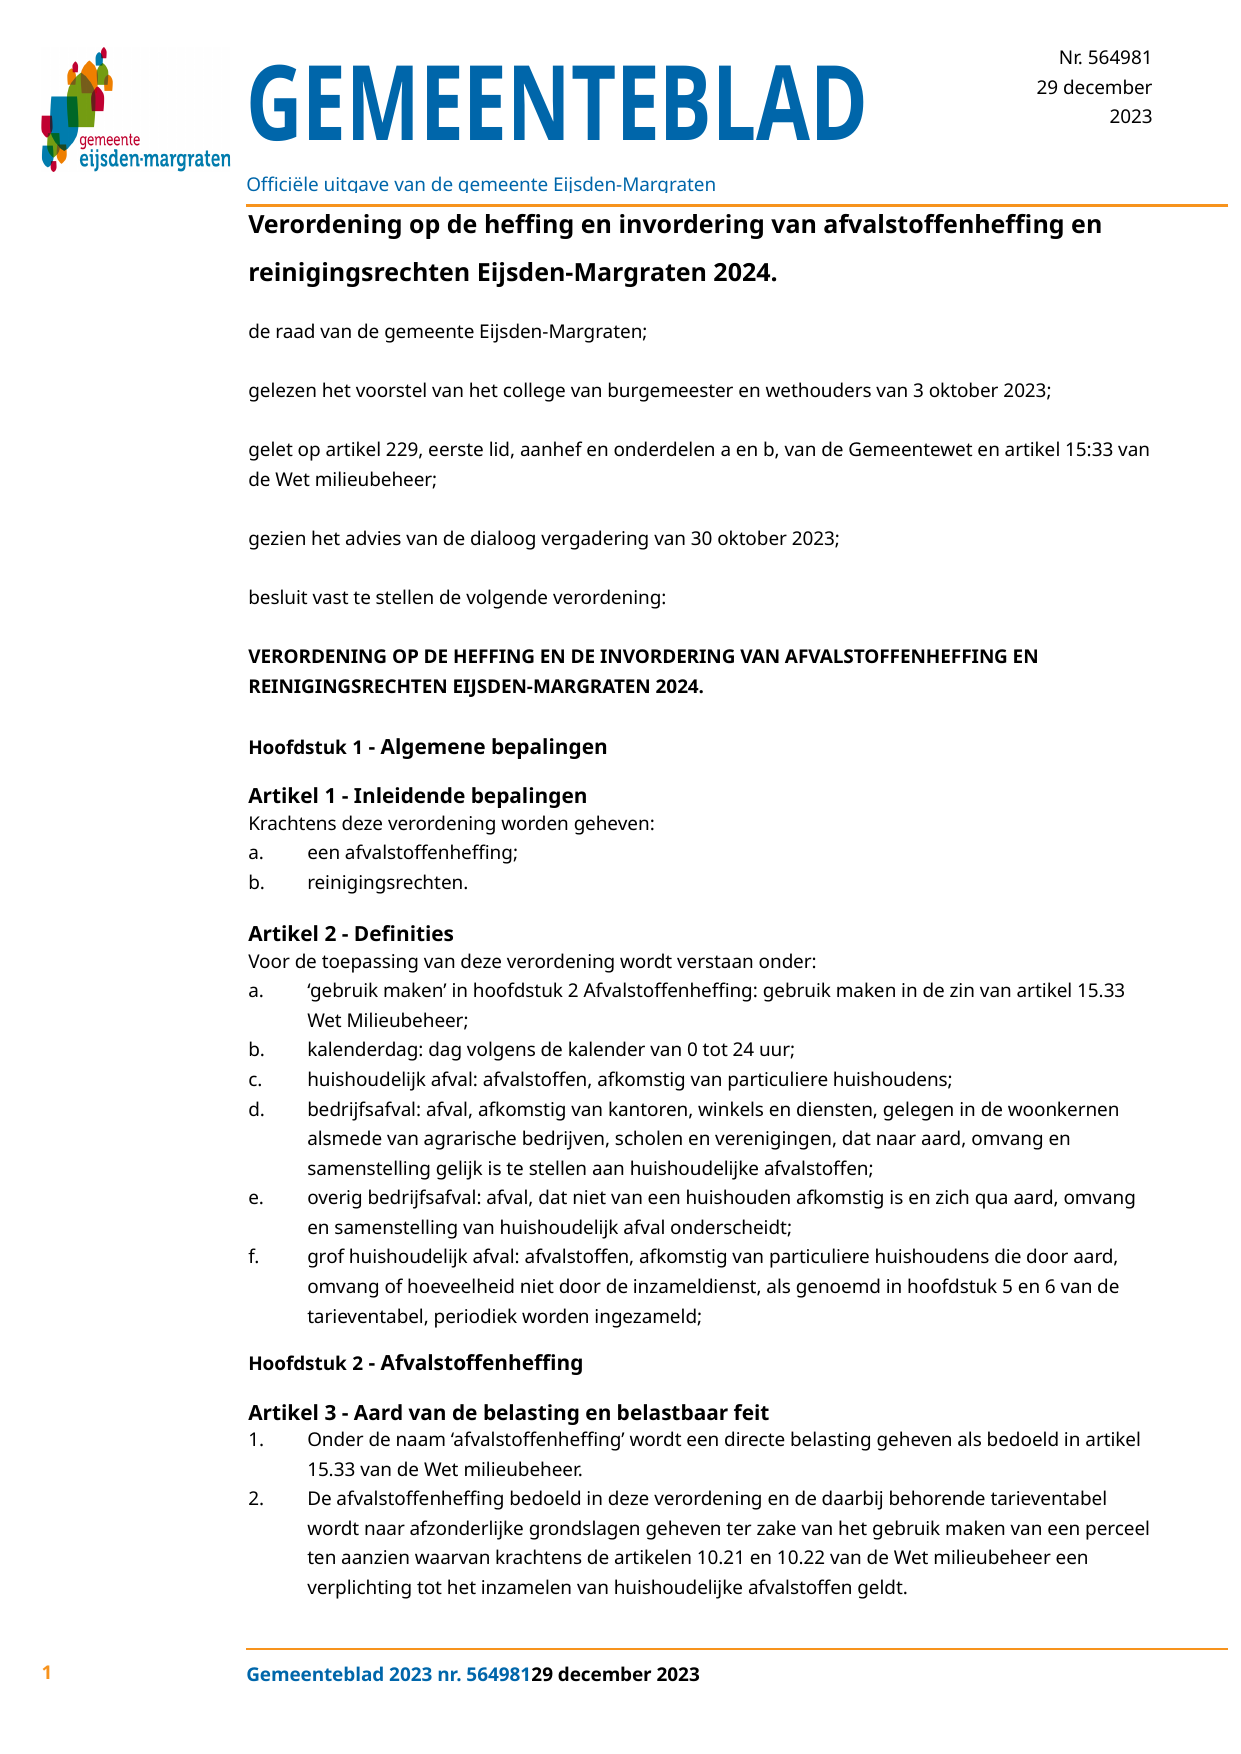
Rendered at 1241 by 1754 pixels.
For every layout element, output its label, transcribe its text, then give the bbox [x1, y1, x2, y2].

list ‘gebruik maken’ in hoofdstuk 2 Afvalstoffenheffing: gebruik maken in de zin van artikel 15.33 Wet Milieubeheer; [248, 977, 1152, 1033]
text Artikel 2 - Definities [248, 919, 1152, 948]
picture [41, 47, 231, 172]
text gelezen het voorstel van het college van burgemeester en wethouders van 3 oktober 2023; [248, 377, 1152, 403]
text Hoofdstuk 1 - Algemene bepalingen [248, 732, 1152, 761]
text gelet op artikel 229, eerste lid, aanhef en onderdelen a en b, van de Gemeentewet en artikel 15:33 van de Wet milieubeheer; [248, 436, 1152, 492]
list Onder de naam ‘afvalstoffenheffing’ wordt een directe belasting geheven als bedoeld in artikel 15.33 van de Wet milieubeheer. [248, 1426, 1152, 1481]
list een afvalstoffenheffing; [248, 839, 1152, 865]
list overig bedrijfsafval: afval, dat niet van een huishouden afkomstig is en zich qua aard, omvang en samenstelling van huishoudelijk afval onderscheidt; [248, 1184, 1152, 1240]
list grof huishoudelijk afval: afvalstoffen, afkomstig van particuliere huishoudens die door aard, omvang of hoeveelheid niet door de inzameldienst, als genoemd in hoofdstuk 5 en 6 van de tarieventabel, periodiek worden ingezameld; [248, 1244, 1152, 1328]
text Krachtens deze verordening worden geheven: [248, 810, 1152, 836]
list De afvalstoffenheffing bedoeld in deze verordening en de daarbij behorende tarieventabel wordt naar afzonderlijke grondslagen geheven ter zake van het gebruik maken van een perceel ten aanzien waarvan krachtens de artikelen 10.21 en 10.22 van de Wet milieubeheer een verplichting tot het inzamelen van huishoudelijke afvalstoffen geldt. [248, 1485, 1152, 1600]
text Artikel 3 - Aard van de belasting en belastbaar feit [248, 1398, 1152, 1426]
text Voor de toepassing van deze verordening wordt verstaan onder: [248, 948, 1152, 973]
list reinigingsrechten. [248, 869, 1152, 895]
text VERORDENING OP DE HEFFING EN DE INVORDERING VAN AFVALSTOFFENHEFFING EN REINIGINGSRECHTEN EIJSDEN-MARGRATEN 2024. [248, 643, 1152, 699]
list bedrijfsafval: afval, afkomstig van kantoren, winkels en diensten, gelegen in de woonkernen alsmede van agrarische bedrijven, scholen en verenigingen, dat naar aard, omvang en samenstelling gelijk is te stellen aan huishoudelijke afvalstoffen; [248, 1096, 1152, 1181]
list huishoudelijk afval: afvalstoffen, afkomstig van particuliere huishoudens; [248, 1066, 1152, 1092]
text de raad van de gemeente Eijsden-Margraten; [248, 318, 1152, 344]
text besluit vast te stellen de volgende verordening: [248, 584, 1152, 610]
text Hoofdstuk 2 - Afvalstoffenheffing [248, 1348, 1152, 1377]
list kalenderdag: dag volgens de kalender van 0 tot 24 uur; [248, 1037, 1152, 1062]
text Artikel 1 - Inleidende bepalingen [248, 781, 1152, 810]
text gezien het advies van de dialoog vergadering van 30 oktober 2023; [248, 525, 1152, 551]
text Verordening op de heffing en invordering van afvalstoffenheffing en reinigingsrechten Eijsden-Margraten 2024. [248, 207, 1152, 288]
